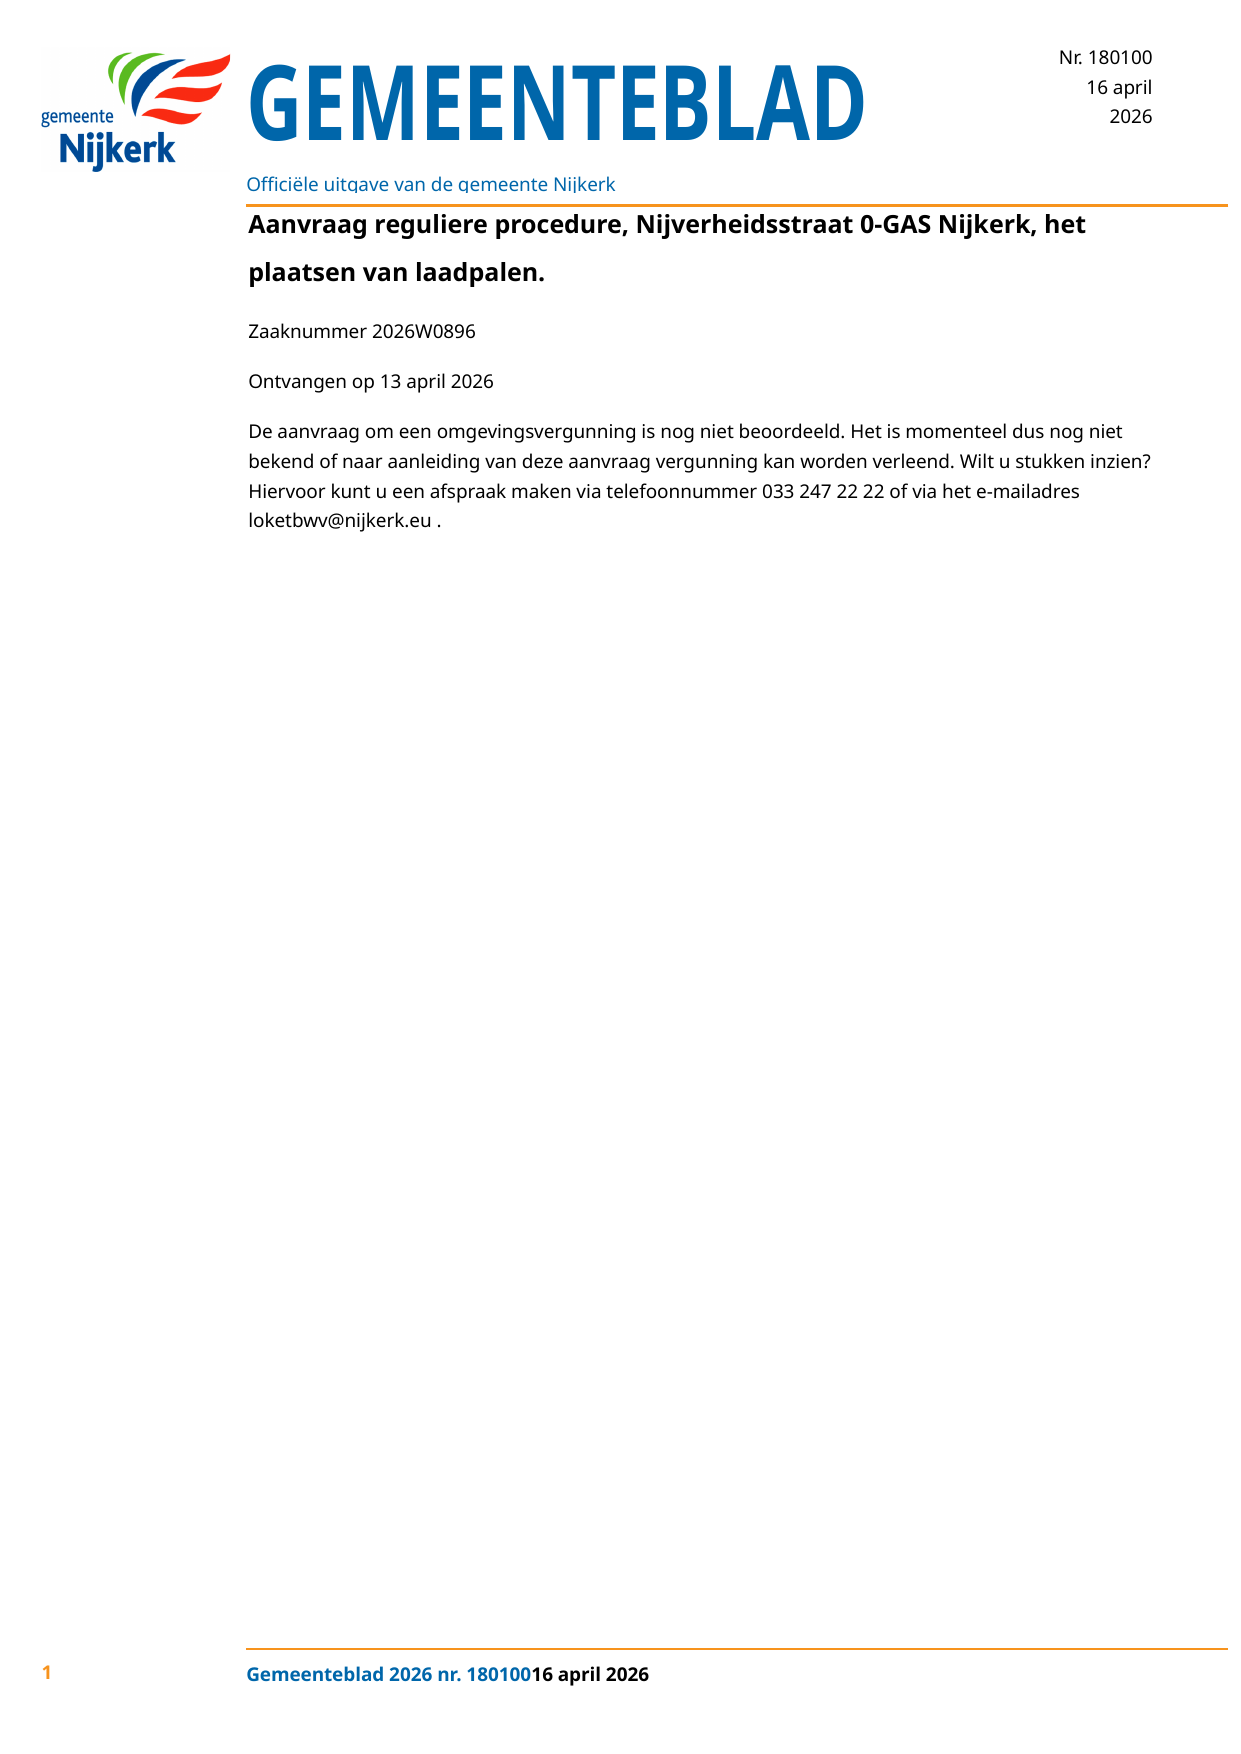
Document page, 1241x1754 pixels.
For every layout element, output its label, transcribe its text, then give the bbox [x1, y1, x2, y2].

text Ontvangen op 13 april 2026 [248, 368, 1152, 394]
picture [41, 47, 231, 172]
text Aanvraag reguliere procedure, Nijverheidsstraat 0-GAS Nijkerk, het plaatsen van laadpalen. [248, 207, 1152, 288]
text De aanvraag om een omgevingsvergunning is nog niet beoordeeld. Het is momenteel dus nog niet bekend of naar aanleiding van deze aanvraag vergunning kan worden verleend. Wilt u stukken inzien? Hiervoor kunt u een afspraak maken via telefoonnummer 033 247 22 22 of via het e-mailadres loketbwv@nijkerk.eu . [248, 419, 1152, 533]
text Zaaknummer 2026W0896 [248, 318, 1152, 344]
